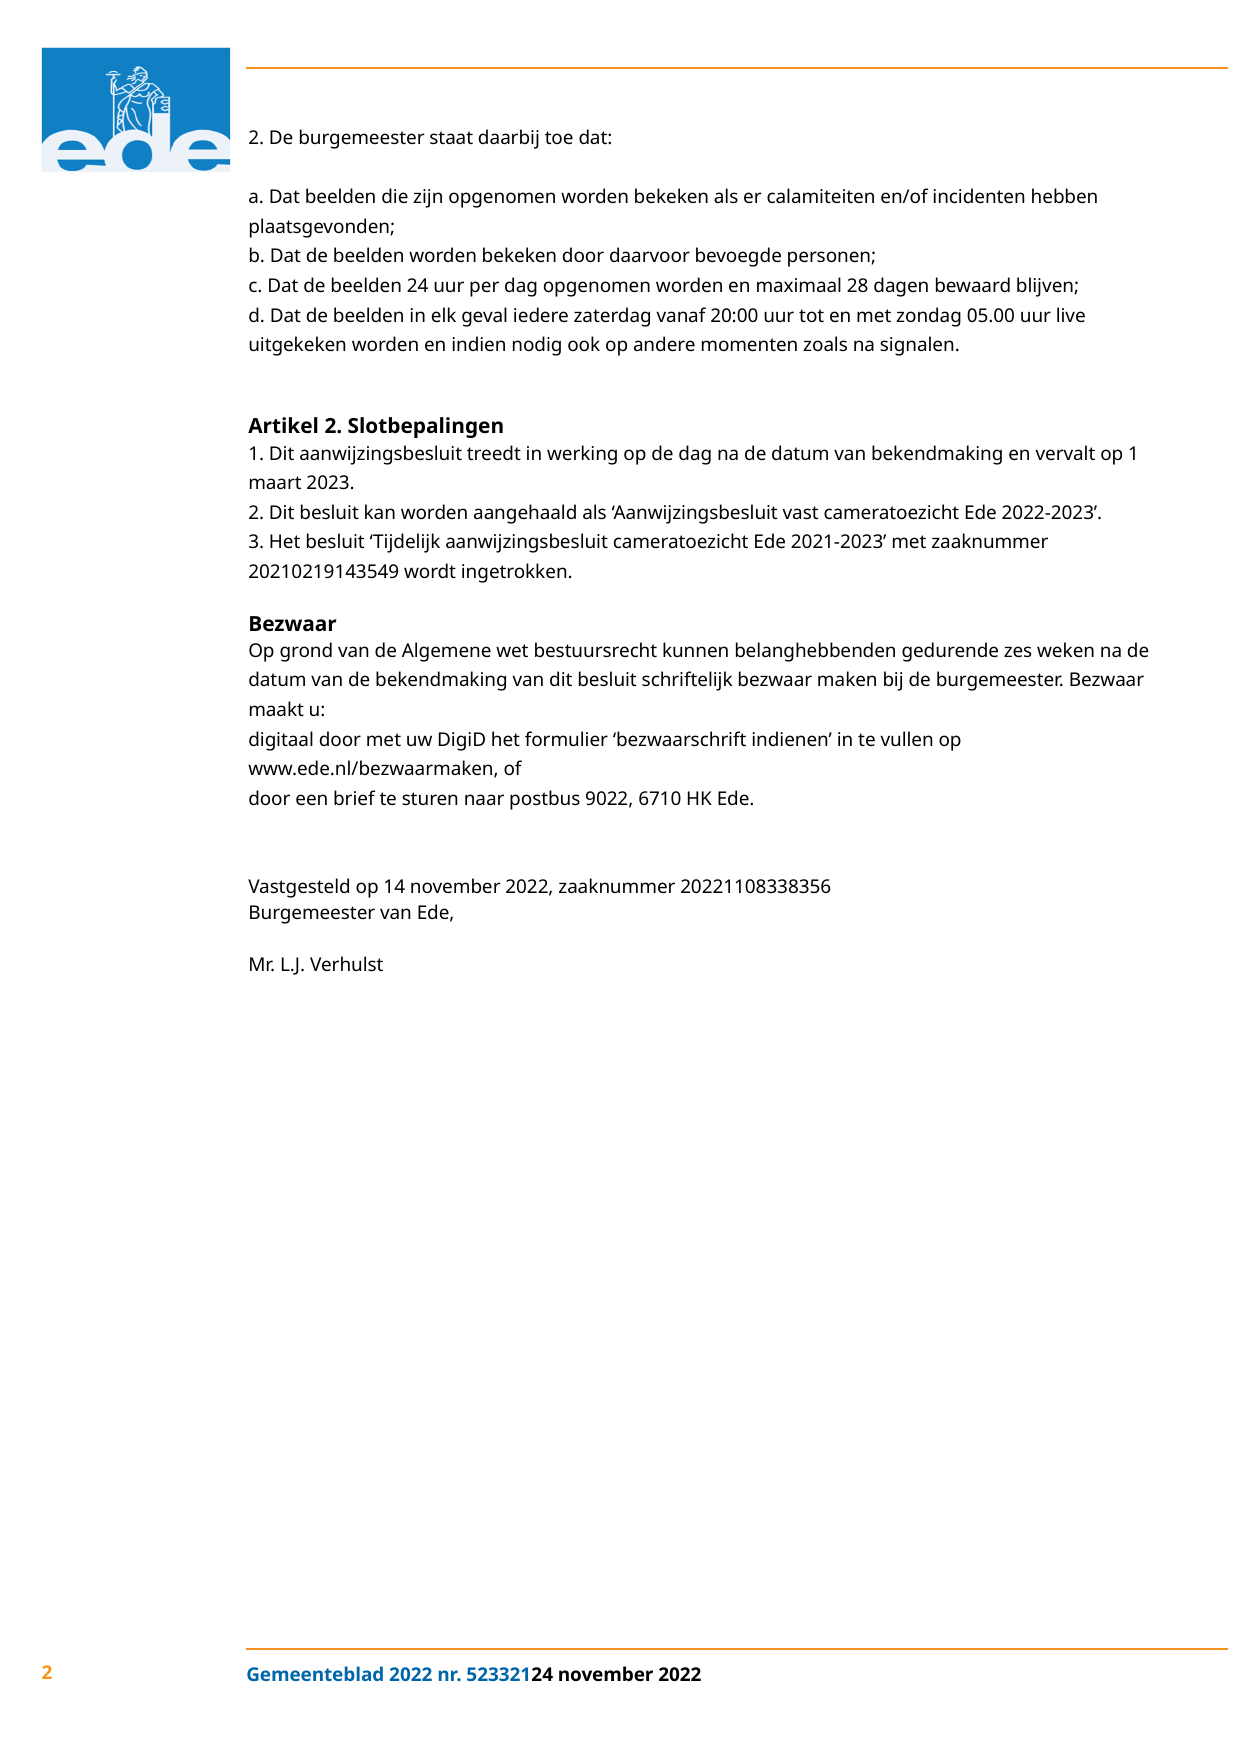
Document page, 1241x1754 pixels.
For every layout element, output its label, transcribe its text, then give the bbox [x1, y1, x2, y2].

text Op grond van de Algemene wet bestuursrecht kunnen belanghebbenden gedurende zes weken na de datum van de bekendmaking van dit besluit schriftelijk bezwaar maken bij de burgemeester. Bezwaar maakt u: [248, 637, 1152, 722]
text Vastgesteld op 14 november 2022, zaaknummer 20221108338356 [248, 874, 1152, 899]
text Artikel 2. Slotbepalingen [248, 411, 1152, 440]
text digitaal door met uw DigiD het formulier ‘bezwaarschrift indienen’ in te vullen op www.ede.nl/bezwaarmaken, of [248, 726, 1152, 781]
text 1. Dit aanwijzingsbesluit treedt in werking op de dag na de datum van bekendmaking en vervalt op 1 maart 2023. [248, 440, 1152, 495]
text Bezwaar [248, 609, 1152, 637]
text a. Dat beelden die zijn opgenomen worden bekeken als er calamiteiten en/of incidenten hebben plaatsgevonden; [248, 183, 1152, 239]
text 2. De burgemeester staat daarbij toe dat: [248, 124, 1152, 150]
text d. Dat de beelden in elk geval iedere zaterdag vanaf 20:00 uur tot en met zondag 05.00 uur live uitgekeken worden en indien nodig ook op andere momenten zoals na signalen. [248, 302, 1152, 357]
text b. Dat de beelden worden bekeken door daarvoor bevoegde personen; [248, 243, 1152, 268]
text Burgemeester van Ede, [248, 899, 1152, 925]
text Mr. L.J. Verhulst [248, 951, 1152, 977]
text 3. Het besluit ‘Tijdelijk aanwijzingsbesluit cameratoezicht Ede 2021-2023’ met zaaknummer 20210219143549 wordt ingetrokken. [248, 529, 1152, 584]
picture [41, 47, 231, 172]
text 2. Dit besluit kan worden aangehaald als ‘Aanwijzingsbesluit vast cameratoezicht Ede 2022-2023’. [248, 499, 1152, 525]
text door een brief te sturen naar postbus 9022, 6710 HK Ede. [248, 785, 1152, 811]
text c. Dat de beelden 24 uur per dag opgenomen worden en maximaal 28 dagen bewaard blijven; [248, 272, 1152, 298]
